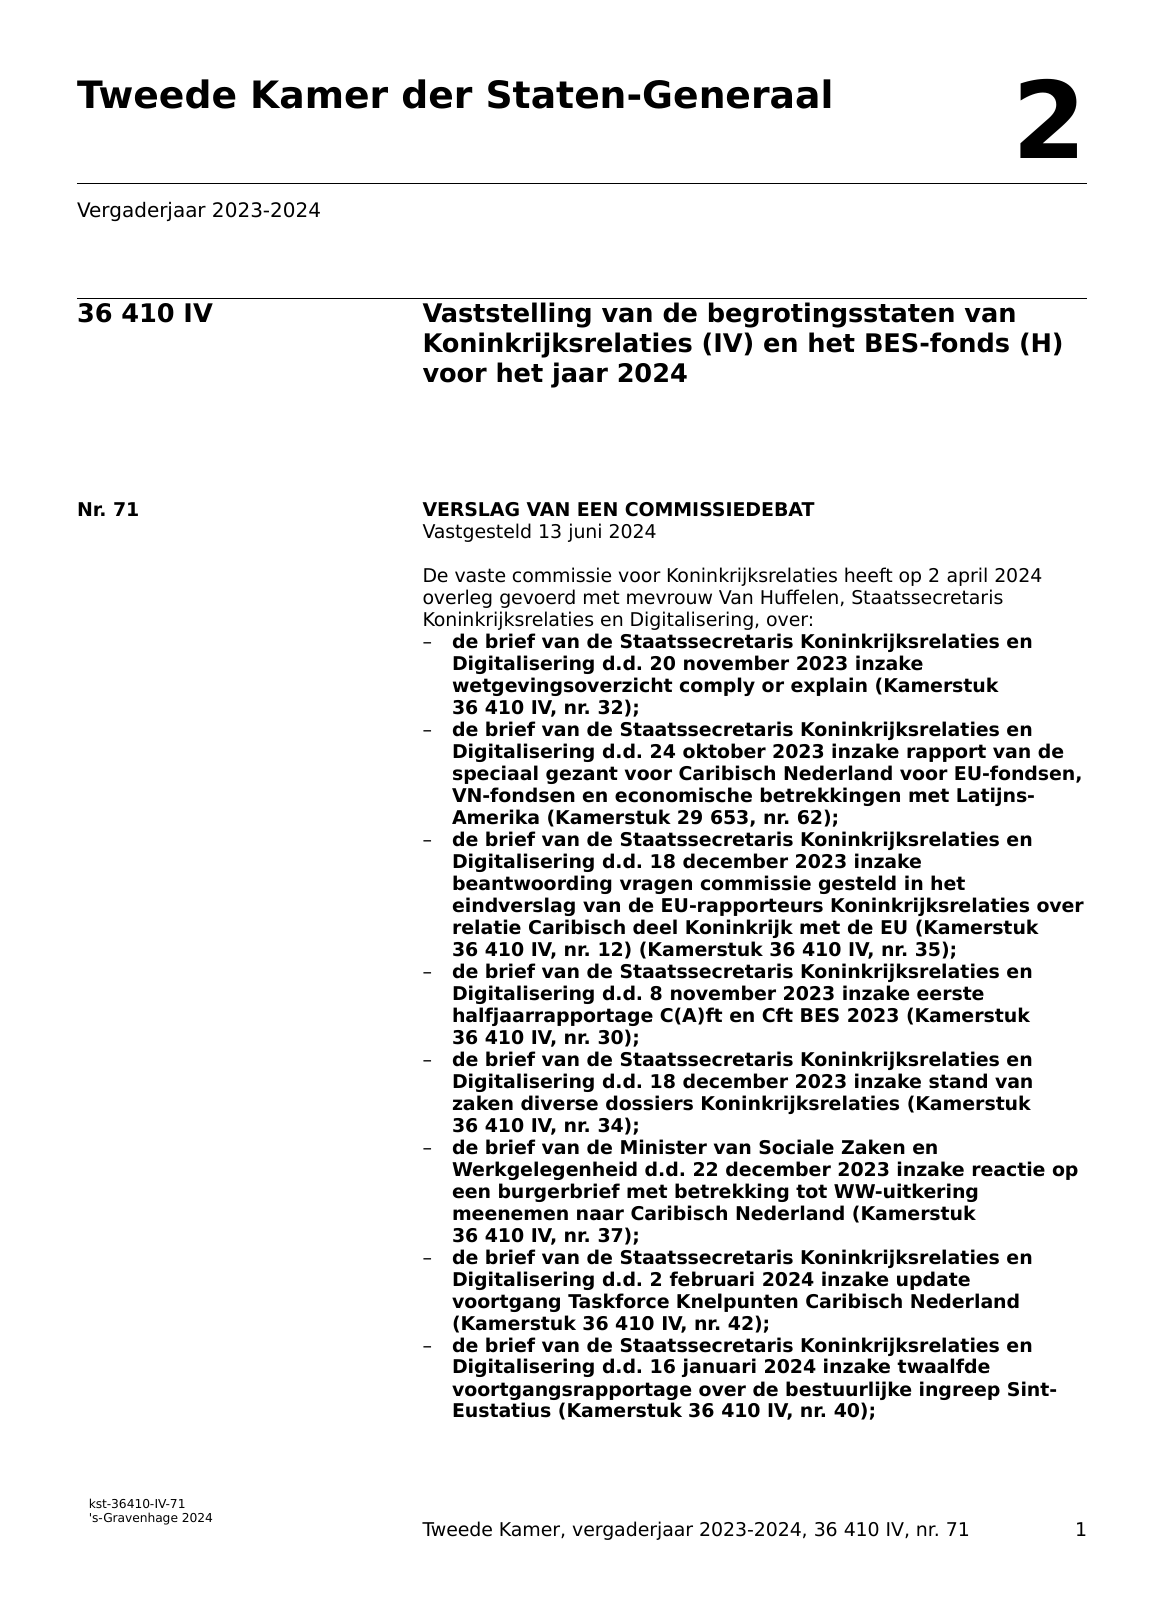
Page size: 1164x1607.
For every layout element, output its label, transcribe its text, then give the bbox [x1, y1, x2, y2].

text 's-Gravenhage 2024 [88, 1511, 323, 1525]
text Vastgesteld 13 juni 2024 [422, 521, 1087, 543]
table_header 2 [886, 59, 1087, 183]
text – de brief van de Staatssecretaris Koninkrijksrelaties en Digitalisering d.d. 18 december 2023 inzake stand van zaken diverse dossiers Koninkrijksrelaties (Kamerstuk 36 410 IV, nr. 34); [422, 1049, 1087, 1137]
text – de brief van de Minister van Sociale Zaken en Werkgelegenheid d.d. 22 december 2023 inzake reactie op een burgerbrief met betrekking tot WW-uitkering meenemen naar Caribisch Nederland (Kamerstuk 36 410 IV, nr. 37); [422, 1137, 1087, 1247]
text – de brief van de Staatssecretaris Koninkrijksrelaties en Digitalisering d.d. 20 november 2023 inzake wetgevingsoverzicht comply or explain (Kamerstuk 36 410 IV, nr. 32); [422, 631, 1087, 719]
table_header Tweede Kamer der Staten-Generaal [77, 59, 886, 183]
text De vaste commissie voor Koninkrijksrelaties heeft op 2 april 2024 overleg gevoerd met mevrouw Van Huffelen, Staatssecretaris Koninkrijksrelaties en Digitalisering, over: [422, 565, 1087, 631]
text – de brief van de Staatssecretaris Koninkrijksrelaties en Digitalisering d.d. 8 november 2023 inzake eerste halfjaarrapportage C(A)ft en Cft BES 2023 (Kamerstuk 36 410 IV, nr. 30); [422, 961, 1087, 1049]
text – de brief van de Staatssecretaris Koninkrijksrelaties en Digitalisering d.d. 16 januari 2024 inzake twaalfde voortgangsrapportage over de bestuurlijke ingreep Sint-Eustatius (Kamerstuk 36 410 IV, nr. 40); [422, 1334, 1087, 1422]
text – de brief van de Staatssecretaris Koninkrijksrelaties en Digitalisering d.d. 2 februari 2024 inzake update voortgang Taskforce Knelpunten Caribisch Nederland (Kamerstuk 36 410 IV, nr. 42); [422, 1247, 1087, 1334]
text – de brief van de Staatssecretaris Koninkrijksrelaties en Digitalisering d.d. 18 december 2023 inzake beantwoording vragen commissie gesteld in het eindverslag van de EU-rapporteurs Koninkrijksrelaties over relatie Caribisch deel Koninkrijk met de EU (Kamerstuk 36 410 IV, nr. 12) (Kamerstuk 36 410 IV, nr. 35); [422, 829, 1087, 961]
subtitle Nr. 71 VERSLAG VAN EEN COMMISSIEDEBAT [77, 499, 1087, 521]
subtitle 36 410 IV Vaststelling van de begrotingsstaten van Koninkrijksrelaties (IV) en het BES-fonds (H) voor het jaar 2024 [77, 299, 1087, 388]
table_cell Vergaderjaar 2023-2024 [77, 184, 1087, 298]
text kst-36410-IV-71 [88, 1497, 323, 1511]
text – de brief van de Staatssecretaris Koninkrijksrelaties en Digitalisering d.d. 24 oktober 2023 inzake rapport van de speciaal gezant voor Caribisch Nederland voor EU-fondsen, VN-fondsen en economische betrekkingen met Latijns-Amerika (Kamerstuk 29 653, nr. 62); [422, 719, 1087, 829]
